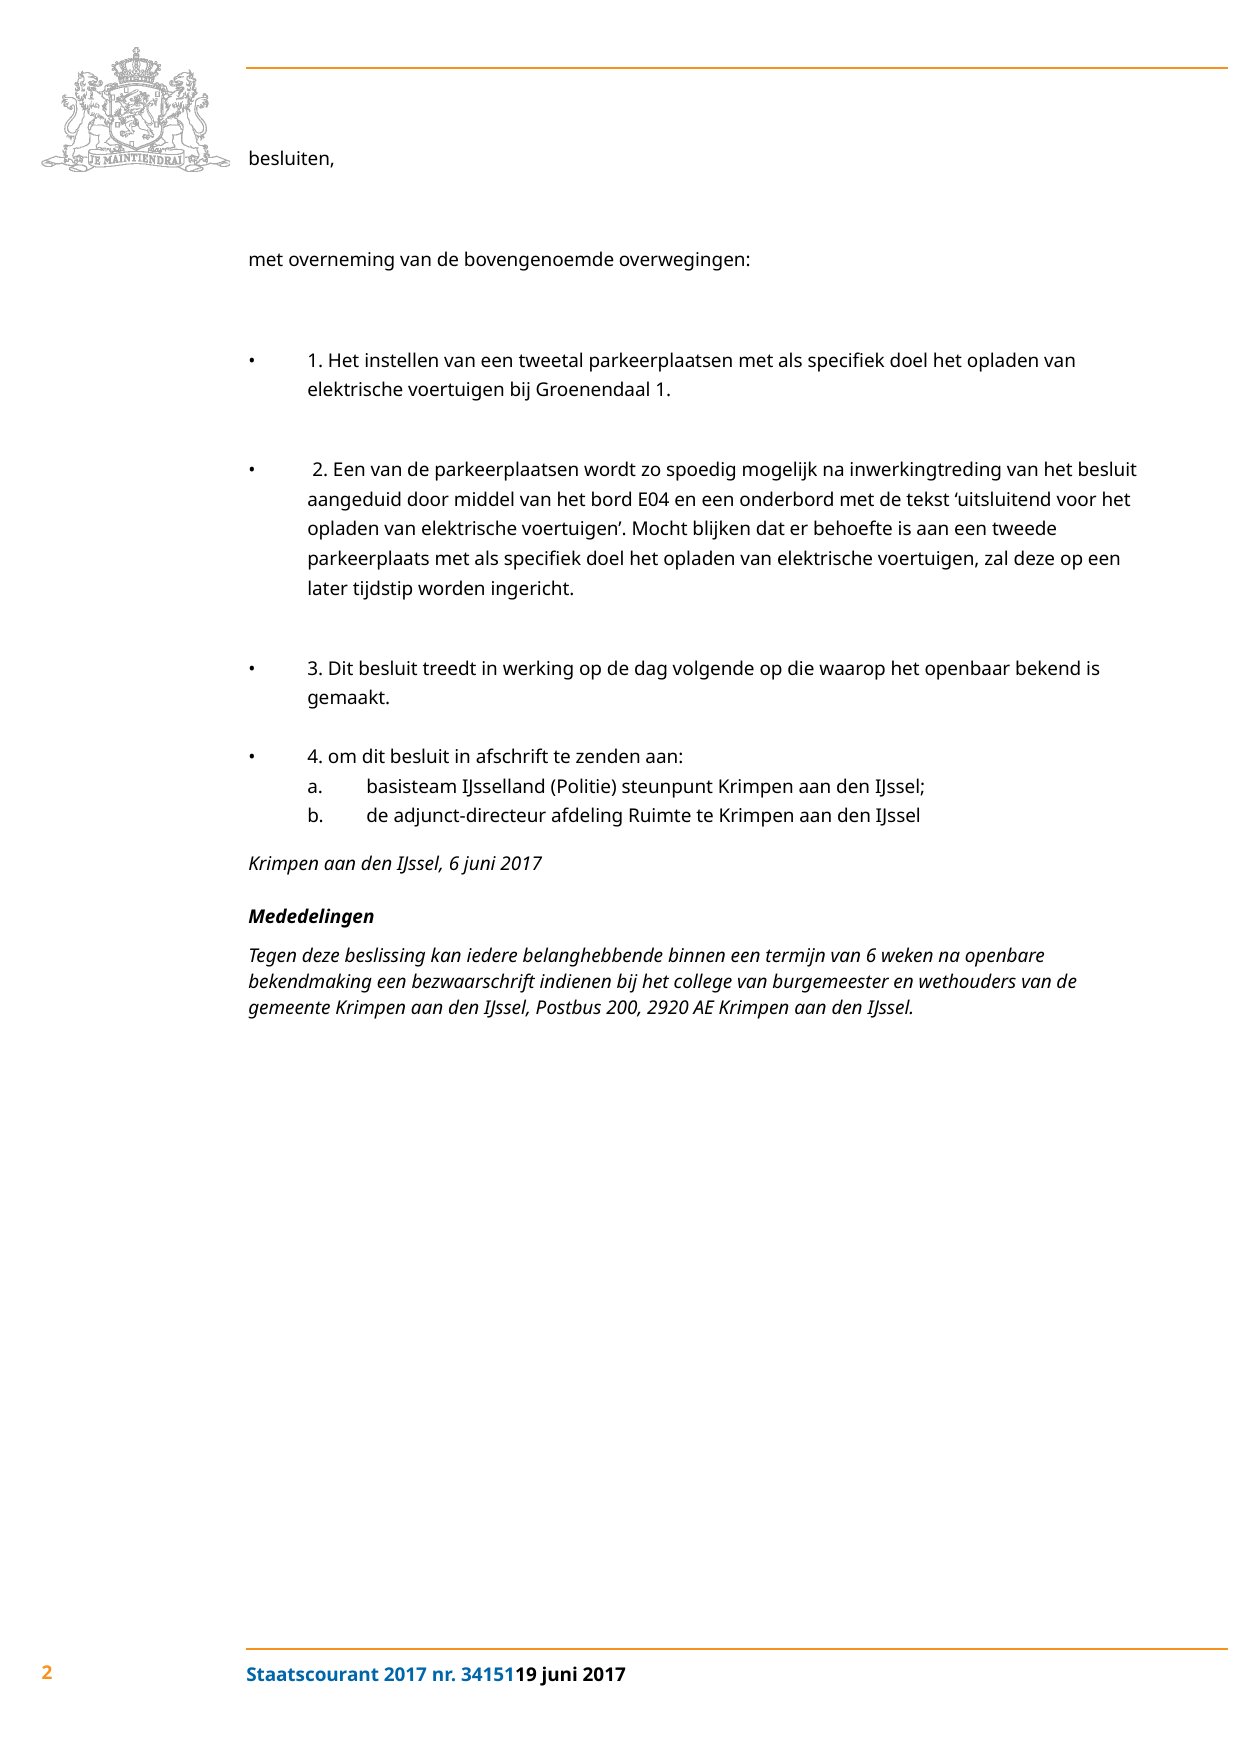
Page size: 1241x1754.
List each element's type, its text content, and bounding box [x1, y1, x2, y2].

list de adjunct-directeur afdeling Ruimte te Krimpen aan den IJssel [307, 803, 1152, 828]
list basisteam IJsselland (Politie) steunpunt Krimpen aan den IJssel; [307, 773, 1152, 799]
text Tegen deze beslissing kan iedere belanghebbende binnen een termijn van 6 weken na openbare bekendmaking een bezwaarschrift indienen bij het college van burgemeester en wethouders van de gemeente Krimpen aan den IJssel, Postbus 200, 2920 AE Krimpen aan den IJssel. [248, 943, 1152, 1020]
list 4. om dit besluit in afschrift te zenden aan: [248, 743, 1152, 769]
text besluiten, [248, 145, 1152, 171]
picture [41, 47, 231, 172]
text met overneming van de bovengenoemde overwegingen: [248, 246, 1152, 272]
text Krimpen aan den IJssel, 6 juni 2017 [248, 851, 1152, 876]
list 2. Een van de parkeerplaatsen wordt zo spoedig mogelijk na inwerkingtreding van het besluit aangeduid door middel van het bord E04 en een onderbord met de tekst ‘uitsluitend voor het opladen van elektrische voertuigen’. Mocht blijken dat er behoefte is aan een tweede parkeerplaats met als specifiek doel het opladen van elektrische voertuigen, zal deze op een later tijdstip worden ingericht. [248, 456, 1152, 601]
list 1. Het instellen van een tweetal parkeerplaatsen met als specifiek doel het opladen van elektrische voertuigen bij Groenendaal 1. [248, 347, 1152, 402]
text Mededelingen [248, 903, 1152, 929]
list 3. Dit besluit treedt in werking op de dag volgende op die waarop het openbaar bekend is gemaakt. [248, 655, 1152, 710]
